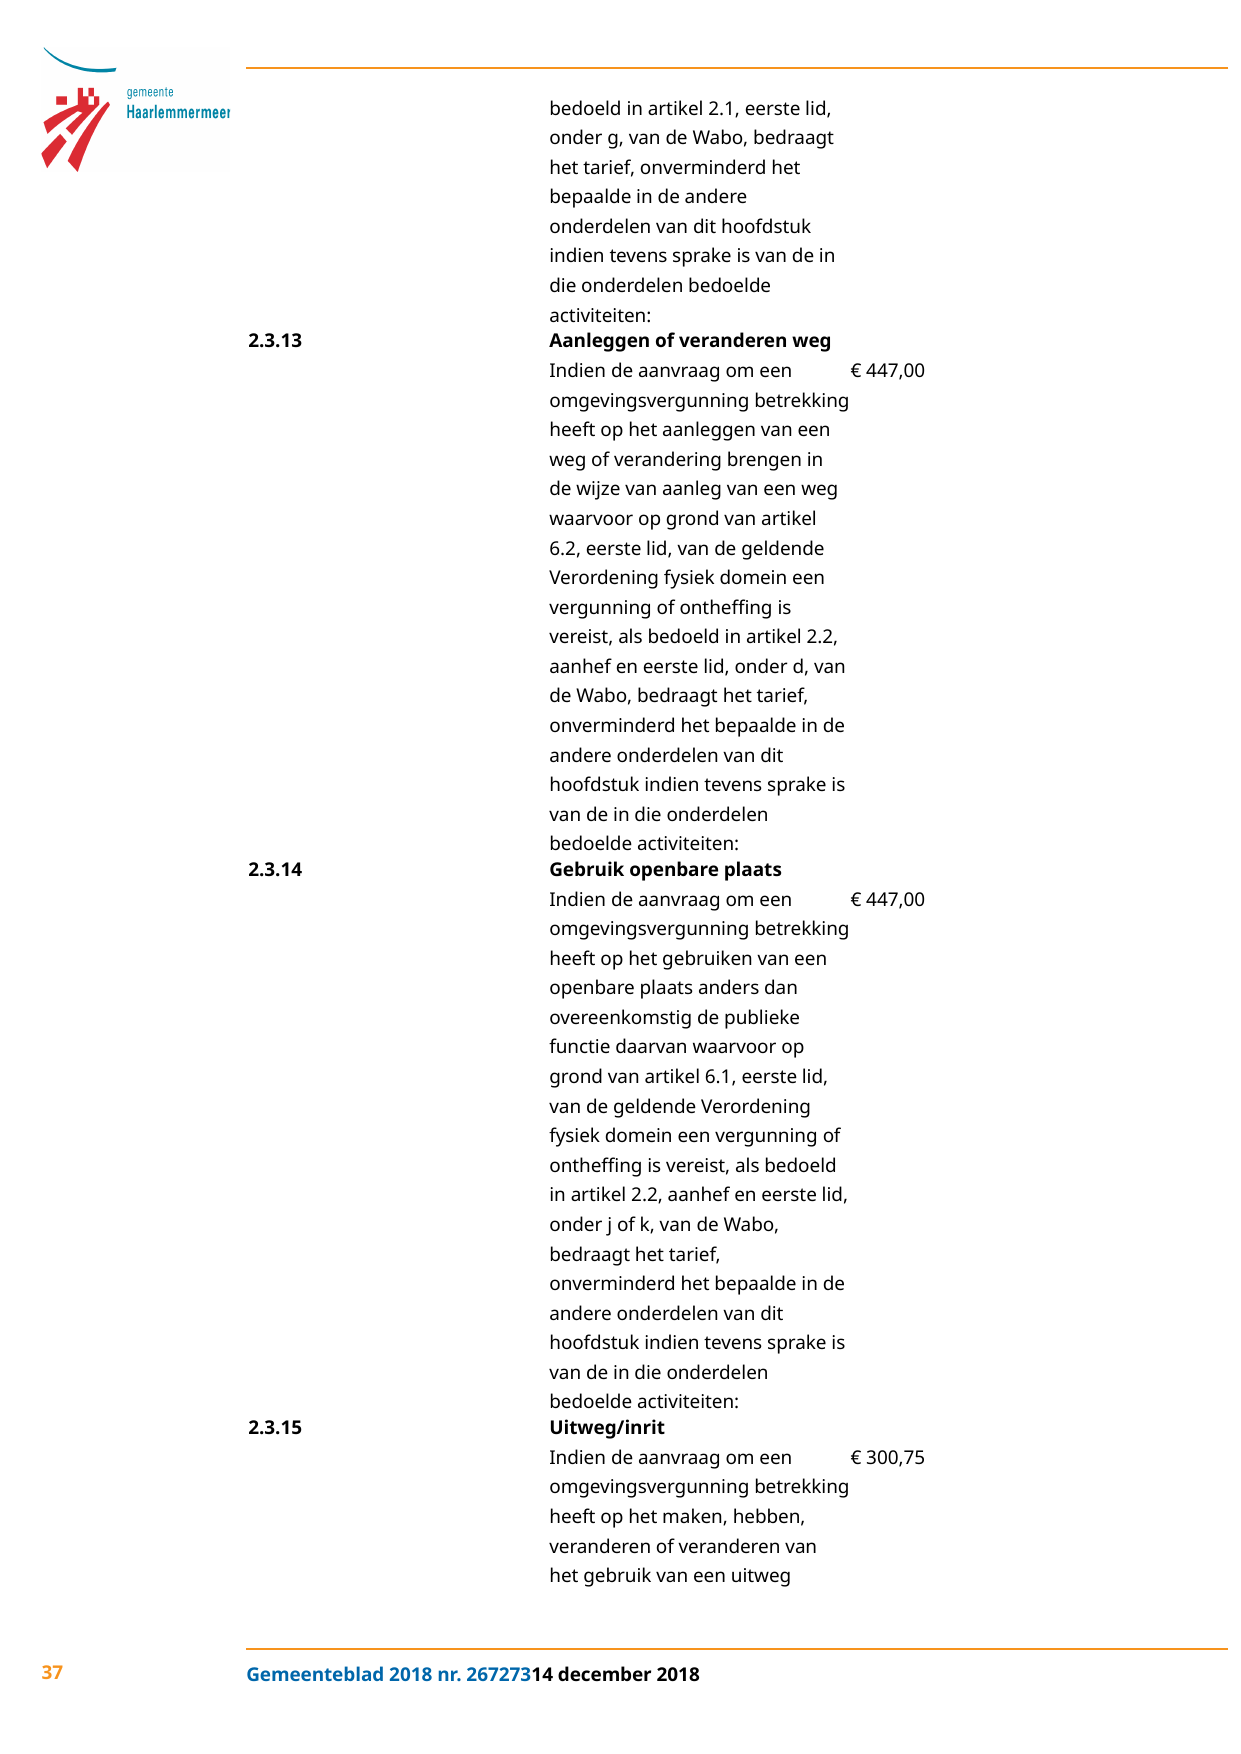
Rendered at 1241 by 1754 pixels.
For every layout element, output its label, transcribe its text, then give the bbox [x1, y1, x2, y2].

table_cell [248, 95, 549, 328]
table_cell 2.3.15 [248, 1415, 549, 1588]
table_cell € 447,00 [850, 328, 1152, 856]
picture [41, 47, 231, 172]
table_cell 2.3.13 [248, 328, 549, 856]
table_cell € 300,75 [850, 1415, 1152, 1588]
table_cell Gebruik openbare plaats Indien de aanvraag om een omgevingsvergunning betrekking heeft op het gebruiken van een openbare plaats anders dan overeenkomstig de publieke functie daarvan waarvoor op grond van artikel 6.1, eerste lid, van de geldende Verordening fysiek domein een vergunning of ontheffing is vereist, als bedoeld in artikel 2.2, aanhef en eerste lid, onder j of k, van de Wabo, bedraagt het tarief, onverminderd het bepaalde in de andere onderdelen van dit hoofdstuk indien tevens sprake is van de in die onderdelen bedoelde activiteiten: [549, 856, 850, 1414]
table_cell Uitweg/inrit Indien de aanvraag om een omgevingsvergunning betrekking heeft op het maken, hebben, veranderen of veranderen van het gebruik van een uitweg [549, 1415, 850, 1588]
table_cell 2.3.14 [248, 856, 549, 1414]
table_cell bedoeld in artikel 2.1, eerste lid, onder g, van de Wabo, bedraagt het tarief, onverminderd het bepaalde in de andere onderdelen van dit hoofdstuk indien tevens sprake is van de in die onderdelen bedoelde activiteiten: [549, 95, 850, 328]
table_cell Aanleggen of veranderen weg Indien de aanvraag om een omgevingsvergunning betrekking heeft op het aanleggen van een weg of verandering brengen in de wijze van aanleg van een weg waarvoor op grond van artikel 6.2, eerste lid, van de geldende Verordening fysiek domein een vergunning of ontheffing is vereist, als bedoeld in artikel 2.2, aanhef en eerste lid, onder d, van de Wabo, bedraagt het tarief, onverminderd het bepaalde in de andere onderdelen van dit hoofdstuk indien tevens sprake is van de in die onderdelen bedoelde activiteiten: [549, 328, 850, 856]
table_cell € 447,00 [850, 856, 1152, 1414]
table_cell [850, 95, 1152, 328]
